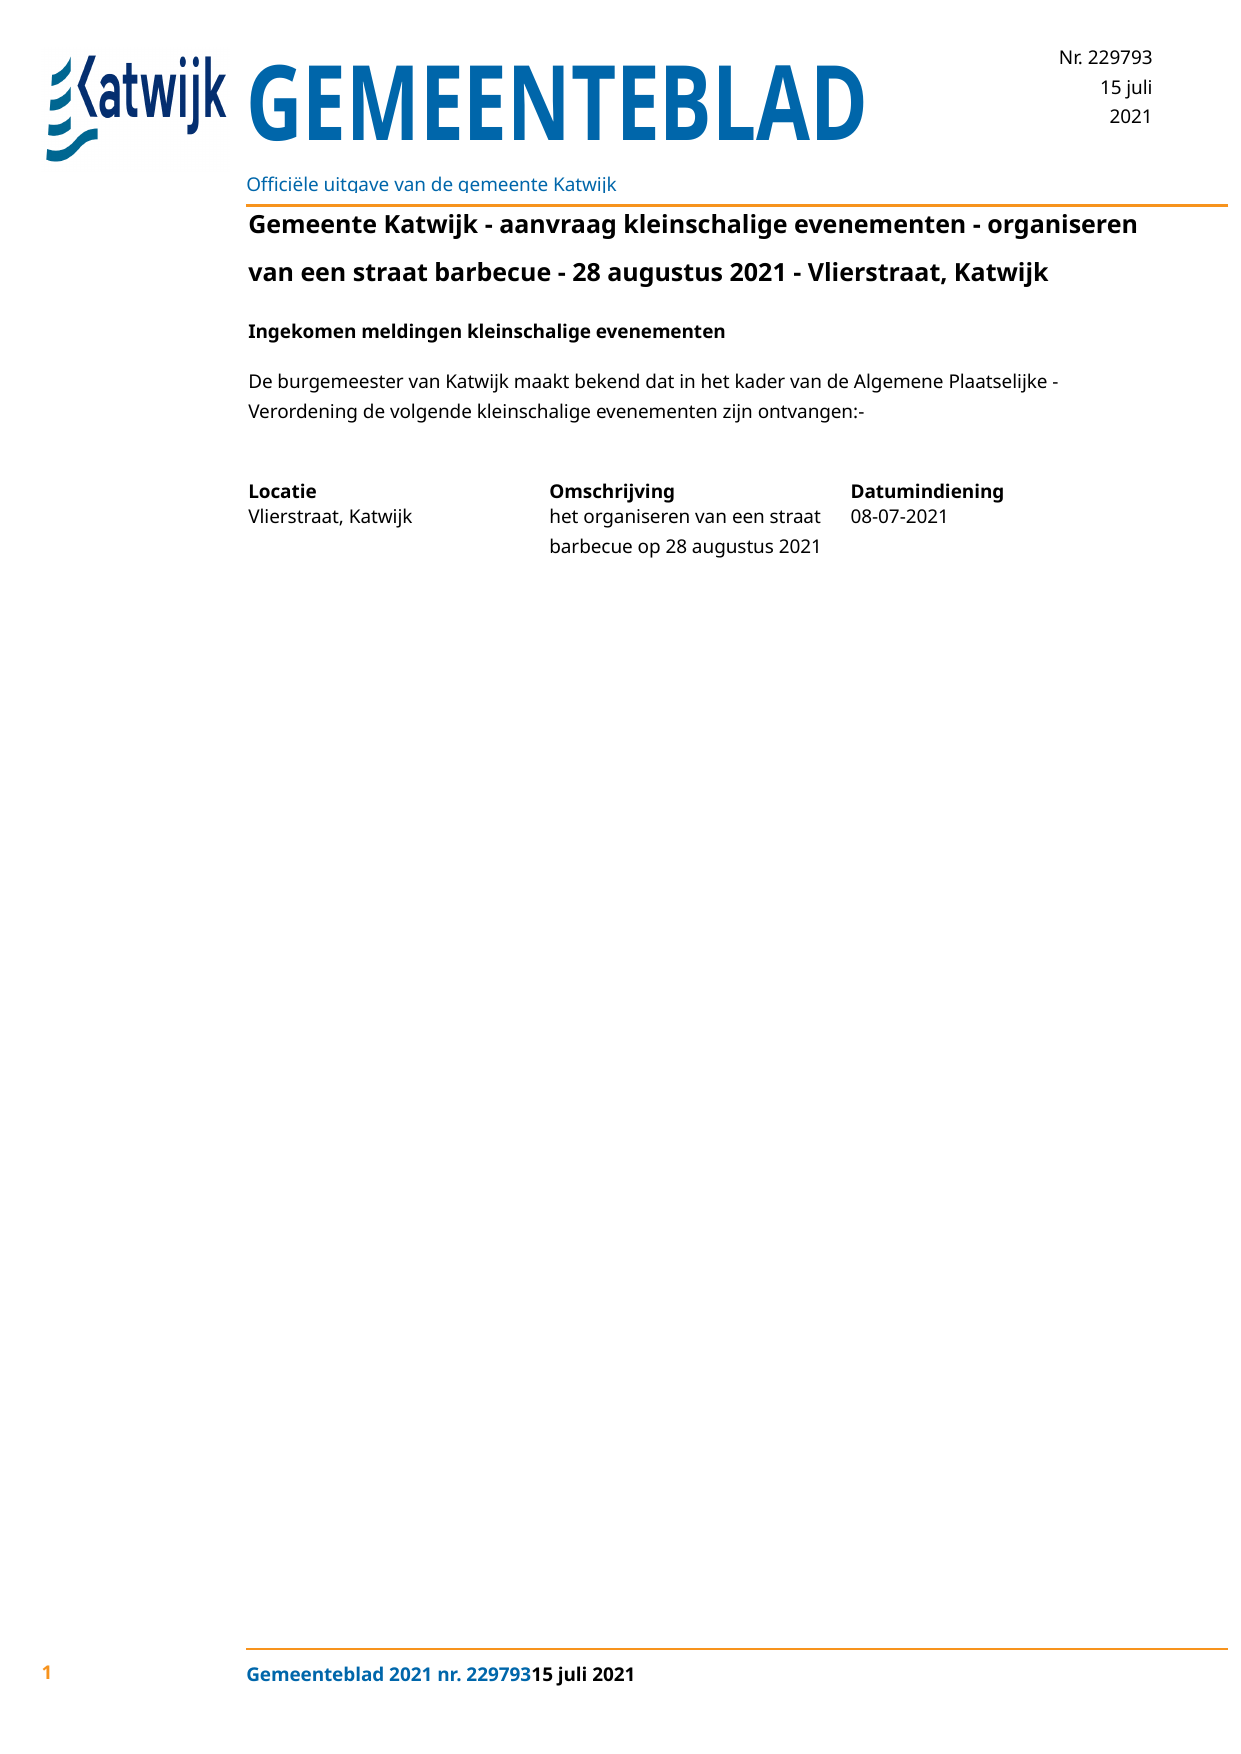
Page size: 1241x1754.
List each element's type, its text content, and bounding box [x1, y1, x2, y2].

table_cell Vlierstraat, Katwijk [248, 504, 549, 559]
picture [41, 47, 231, 172]
table_header Locatie [248, 478, 549, 504]
text Gemeente Katwijk - aanvraag kleinschalige evenementen - organiseren van een straat barbecue - 28 augustus 2021 - Vlierstraat, Katwijk [248, 207, 1152, 288]
table_header Datumindiening [850, 478, 1152, 504]
text Ingekomen meldingen kleinschalige evenementen [248, 318, 1152, 344]
table_cell 08-07-2021 [850, 504, 1152, 559]
text De burgemeester van Katwijk maakt bekend dat in het kader van de Algemene Plaatselijke -Verordening de volgende kleinschalige evenementen zijn ontvangen:- [248, 368, 1152, 424]
table_cell het organiseren van een straat barbecue op 28 augustus 2021 [549, 504, 850, 559]
table_header Omschrijving [549, 478, 850, 504]
